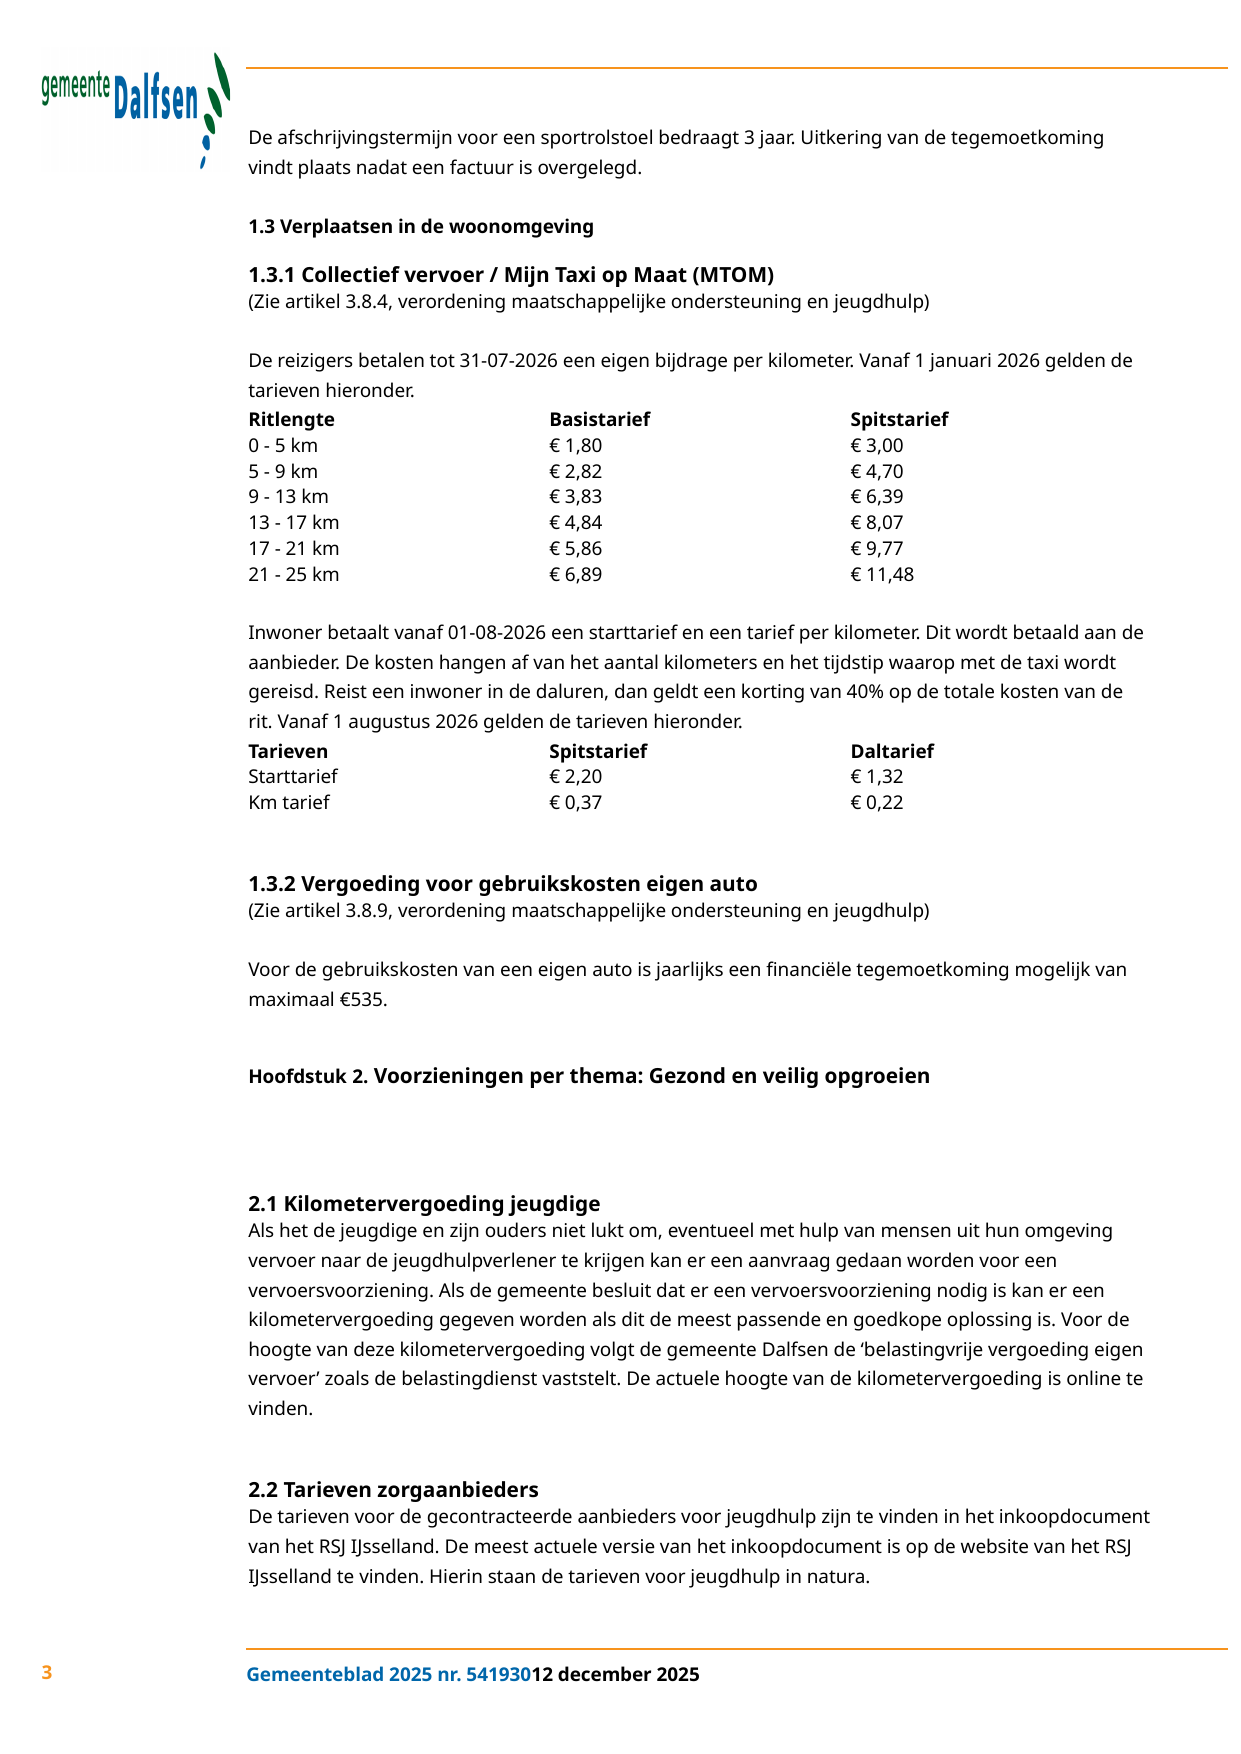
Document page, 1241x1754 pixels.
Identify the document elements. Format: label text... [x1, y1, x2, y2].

table_cell € 5,86 [549, 535, 850, 561]
table_cell € 8,07 [850, 510, 1152, 535]
text Hoofdstuk 2. Voorzieningen per thema: Gezond en veilig opgroeien [248, 1061, 1152, 1089]
table_cell € 6,89 [549, 561, 850, 587]
table_cell € 11,48 [850, 561, 1152, 587]
table_cell 17 - 21 km [248, 535, 549, 561]
table_cell 0 - 5 km [248, 432, 549, 458]
text 1.3.1 Collectief vervoer / Mijn Taxi op Maat (MTOM) [248, 260, 1152, 288]
table_cell € 0,22 [850, 789, 1152, 815]
text 1.3 Verplaatsen in de woonomgeving [248, 213, 1152, 239]
text 1.3.2 Vergoeding voor gebruikskosten eigen auto [248, 869, 1152, 897]
picture [41, 47, 231, 172]
table_cell € 2,20 [549, 764, 850, 789]
table_cell € 6,39 [850, 484, 1152, 509]
text 2.1 Kilometervergoeding jeugdige [248, 1189, 1152, 1218]
text (Zie artikel 3.8.4, verordening maatschappelijke ondersteuning en jeugdhulp) [248, 288, 1152, 314]
table_cell 21 - 25 km [248, 561, 549, 587]
text (Zie artikel 3.8.9, verordening maatschappelijke ondersteuning en jeugdhulp) [248, 897, 1152, 923]
table_cell 9 - 13 km [248, 484, 549, 509]
text De afschrijvingstermijn voor een sportrolstoel bedraagt 3 jaar. Uitkering van de tegemoetkoming vindt plaats nadat een factuur is overgelegd. [248, 124, 1152, 180]
table_cell € 1,32 [850, 764, 1152, 789]
table_cell € 3,83 [549, 484, 850, 509]
table_cell € 3,00 [850, 432, 1152, 458]
table_header Daltarief [850, 738, 1152, 764]
table_header Spitstarief [850, 407, 1152, 432]
text Inwoner betaalt vanaf 01-08-2026 een starttarief en een tarief per kilometer. Dit wordt betaald aan de aanbieder. De kosten hangen af van het aantal kilometers en het tijdstip waarop met de taxi wordt gereisd. Reist een inwoner in de daluren, dan geldt een korting van 40% op de totale kosten van de rit. Vanaf 1 augustus 2026 gelden de tarieven hieronder. [248, 619, 1152, 734]
text De reizigers betalen tot 31-07-2026 een eigen bijdrage per kilometer. Vanaf 1 januari 2026 gelden de tarieven hieronder. [248, 347, 1152, 403]
text De tarieven voor de gecontracteerde aanbieders voor jeugdhulp zijn te vinden in het inkoopdocument van het RSJ IJsselland. De meest actuele versie van het inkoopdocument is op de website van het RSJ IJsselland te vinden. Hierin staan de tarieven voor jeugdhulp in natura. [248, 1504, 1152, 1588]
table_cell 13 - 17 km [248, 510, 549, 535]
table_cell € 1,80 [549, 432, 850, 458]
table_cell Starttarief [248, 764, 549, 789]
table_cell Km tarief [248, 789, 549, 815]
text 2.2 Tarieven zorgaanbieders [248, 1475, 1152, 1504]
table_header Basistarief [549, 407, 850, 432]
table_cell € 4,70 [850, 458, 1152, 484]
table_header Spitstarief [549, 738, 850, 764]
table_cell € 2,82 [549, 458, 850, 484]
table_header Tarieven [248, 738, 549, 764]
table_cell 5 - 9 km [248, 458, 549, 484]
table_cell € 4,84 [549, 510, 850, 535]
text Voor de gebruikskosten van een eigen auto is jaarlijks een financiële tegemoetkoming mogelijk van maximaal €535. [248, 956, 1152, 1012]
table_cell € 9,77 [850, 535, 1152, 561]
table_cell € 0,37 [549, 789, 850, 815]
table_header Ritlengte [248, 407, 549, 432]
text Als het de jeugdige en zijn ouders niet lukt om, eventueel met hulp van mensen uit hun omgeving vervoer naar de jeugdhulpverlener te krijgen kan er een aanvraag gedaan worden voor een vervoersvoorziening. Als de gemeente besluit dat er een vervoersvoorziening nodig is kan er een kilometervergoeding gegeven worden als dit de meest passende en goedkope oplossing is. Voor de hoogte van deze kilometervergoeding volgt de gemeente Dalfsen de ‘belastingvrije vergoeding eigen vervoer’ zoals de belastingdienst vaststelt. De actuele hoogte van de kilometervergoeding is online te vinden. [248, 1218, 1152, 1421]
